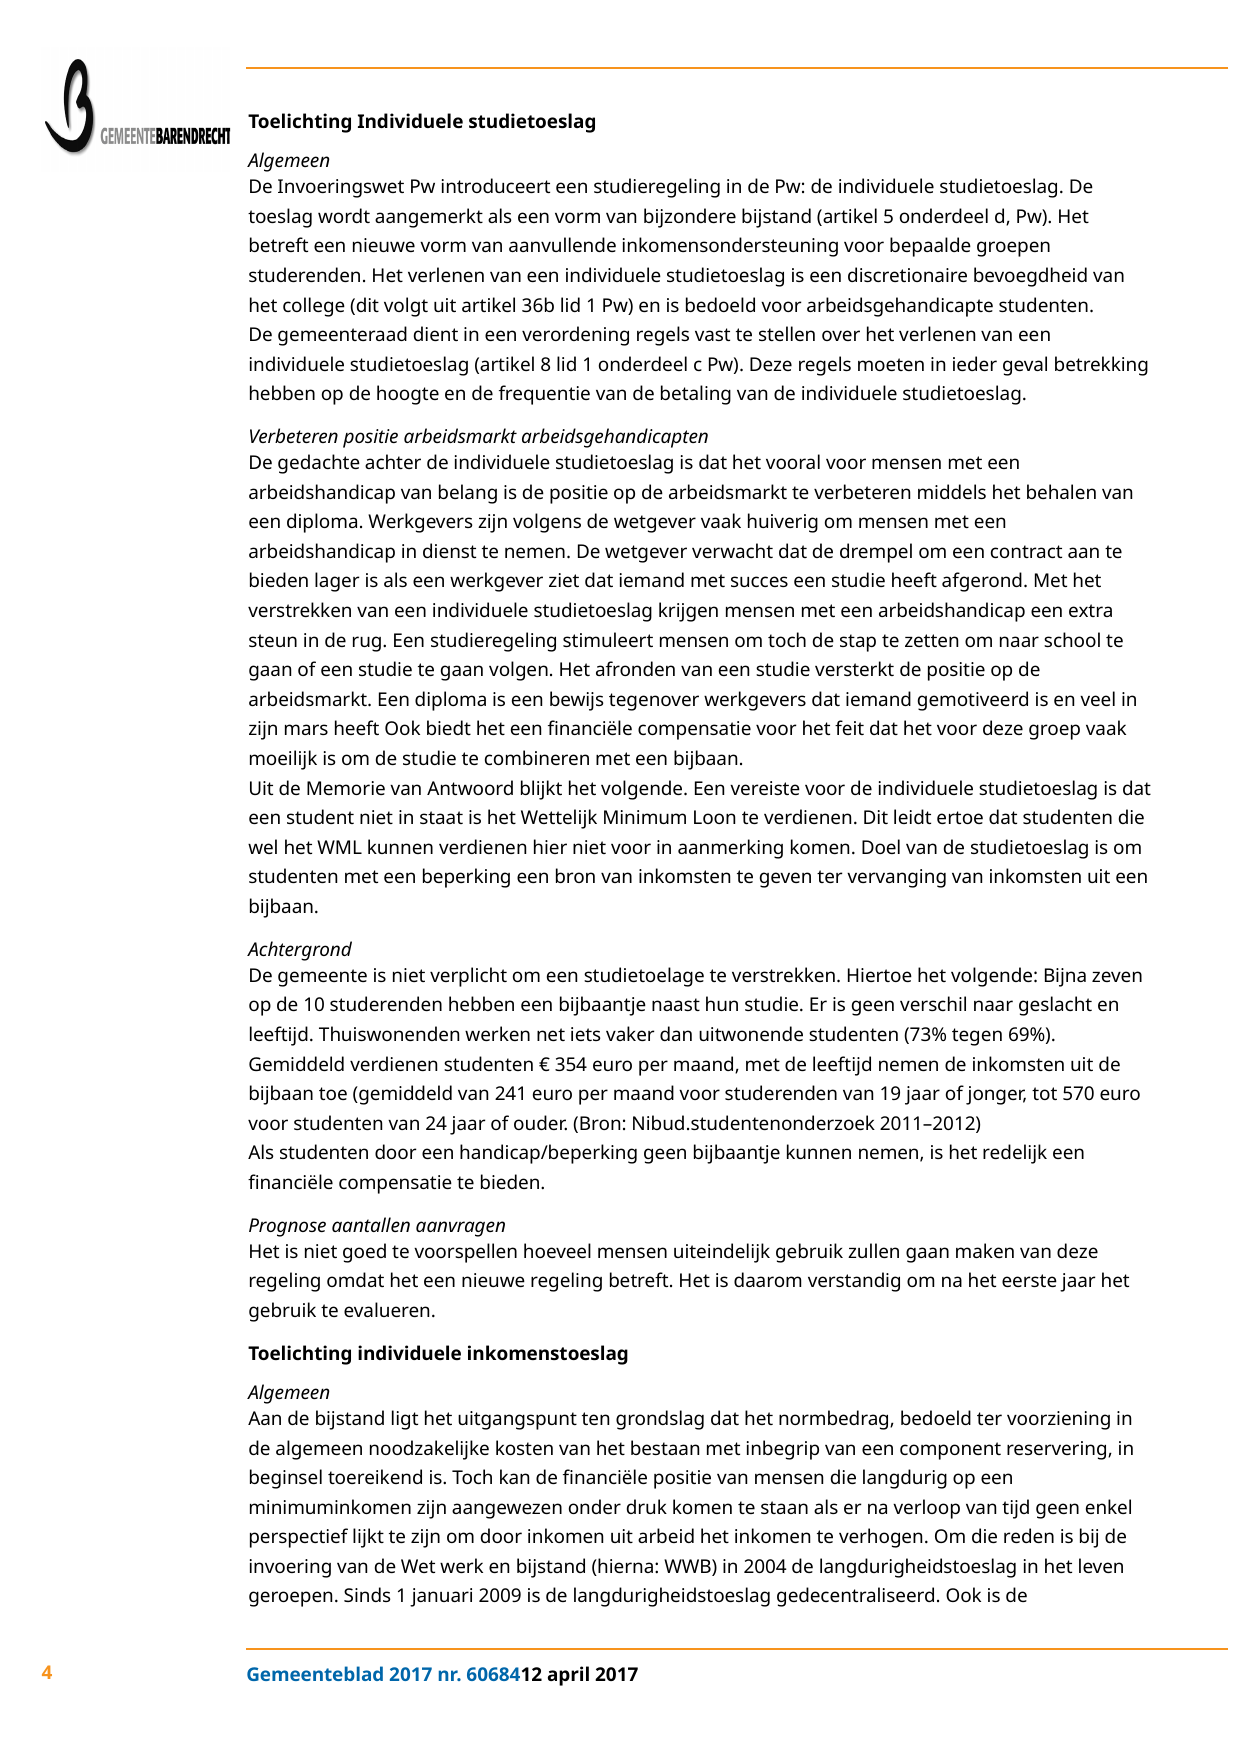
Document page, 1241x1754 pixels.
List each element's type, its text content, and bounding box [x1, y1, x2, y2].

text De gemeenteraad dient in een verordening regels vast te stellen over het verlenen van een [248, 321, 1152, 347]
text Aan de bijstand ligt het uitgangspunt ten grondslag dat het normbedrag, bedoeld ter voorziening in de algemeen noodzakelijke kosten van het bestaan met inbegrip van een component reservering, in beginsel toereikend is. Toch kan de financiële positie van mensen die langdurig op een minimuminkomen zijn aangewezen onder druk komen te staan als er na verloop van tijd geen enkel perspectief lijkt te zijn om door inkomen uit arbeid het inkomen te verhogen. Om die reden is bij de invoering van de Wet werk en bijstand (hierna: WWB) in 2004 de langdurigheidstoeslag in het leven geroepen. Sinds 1 januari 2009 is de langdurigheidstoeslag gedecentraliseerd. Ook is de [248, 1405, 1152, 1608]
text Achtergrond [248, 936, 1152, 962]
text Toelichting Individuele studietoeslag [248, 108, 1152, 134]
picture [41, 47, 231, 172]
text Verbeteren positie arbeidsmarkt arbeidsgehandicapten [248, 424, 1152, 449]
text individuele studietoeslag (artikel 8 lid 1 onderdeel c Pw). Deze regels moeten in ieder geval betrekking hebben op de hoogte en de frequentie van de betaling van de individuele studietoeslag. [248, 351, 1152, 406]
text De gedachte achter de individuele studietoeslag is dat het vooral voor mensen met een arbeidshandicap van belang is de positie op de arbeidsmarkt te verbeteren middels het behalen van een diploma. Werkgevers zijn volgens de wetgever vaak huiverig om mensen met een arbeidshandicap in dienst te nemen. De wetgever verwacht dat de drempel om een contract aan te bieden lager is als een werkgever ziet dat iemand met succes een studie heeft afgerond. Met het verstrekken van een individuele studietoeslag krijgen mensen met een arbeidshandicap een extra steun in de rug. Een studieregeling stimuleert mensen om toch de stap te zetten om naar school te gaan of een studie te gaan volgen. Het afronden van een studie versterkt de positie op de arbeidsmarkt. Een diploma is een bewijs tegenover werkgevers dat iemand gemotiveerd is en veel in zijn mars heeft Ook biedt het een financiële compensatie voor het feit dat het voor deze groep vaak moeilijk is om de studie te combineren met een bijbaan. [248, 449, 1152, 771]
text Als studenten door een handicap/beperking geen bijbaantje kunnen nemen, is het redelijk een financiële compensatie te bieden. [248, 1139, 1152, 1195]
text De gemeente is niet verplicht om een studietoelage te verstrekken. Hiertoe het volgende: Bijna zeven op de 10 studerenden hebben een bijbaantje naast hun studie. Er is geen verschil naar geslacht en leeftijd. Thuiswonenden werken net iets vaker dan uitwonende studenten (73% tegen 69%). Gemiddeld verdienen studenten € 354 euro per maand, met de leeftijd nemen de inkomsten uit de bijbaan toe (gemiddeld van 241 euro per maand voor studerenden van 19 jaar of jonger, tot 570 euro voor studenten van 24 jaar of ouder. (Bron: Nibud.studentenonderzoek 2011–2012) [248, 962, 1152, 1136]
text De Invoeringswet Pw introduceert een studieregeling in de Pw: de individuele studietoeslag. De toeslag wordt aangemerkt als een vorm van bijzondere bijstand (artikel 5 onderdeel d, Pw). Het betreft een nieuwe vorm van aanvullende inkomensondersteuning voor bepaalde groepen studerenden. Het verlenen van een individuele studietoeslag is een discretionaire bevoegdheid van het college (dit volgt uit artikel 36b lid 1 Pw) en is bedoeld voor arbeidsgehandicapte studenten. [248, 173, 1152, 317]
text Uit de Memorie van Antwoord blijkt het volgende. Een vereiste voor de individuele studietoeslag is dat een student niet in staat is het Wettelijk Minimum Loon te verdienen. Dit leidt ertoe dat studenten die wel het WML kunnen verdienen hier niet voor in aanmerking komen. Doel van de studietoeslag is om studenten met een beperking een bron van inkomsten te geven ter vervanging van inkomsten uit een bijbaan. [248, 775, 1152, 919]
text Het is niet goed te voorspellen hoeveel mensen uiteindelijk gebruik zullen gaan maken van deze regeling omdat het een nieuwe regeling betreft. Het is daarom verstandig om na het eerste jaar het gebruik te evalueren. [248, 1238, 1152, 1323]
text Toelichting individuele inkomenstoeslag [248, 1340, 1152, 1366]
text Algemeen [248, 148, 1152, 173]
text Prognose aantallen aanvragen [248, 1212, 1152, 1238]
text Algemeen [248, 1379, 1152, 1405]
